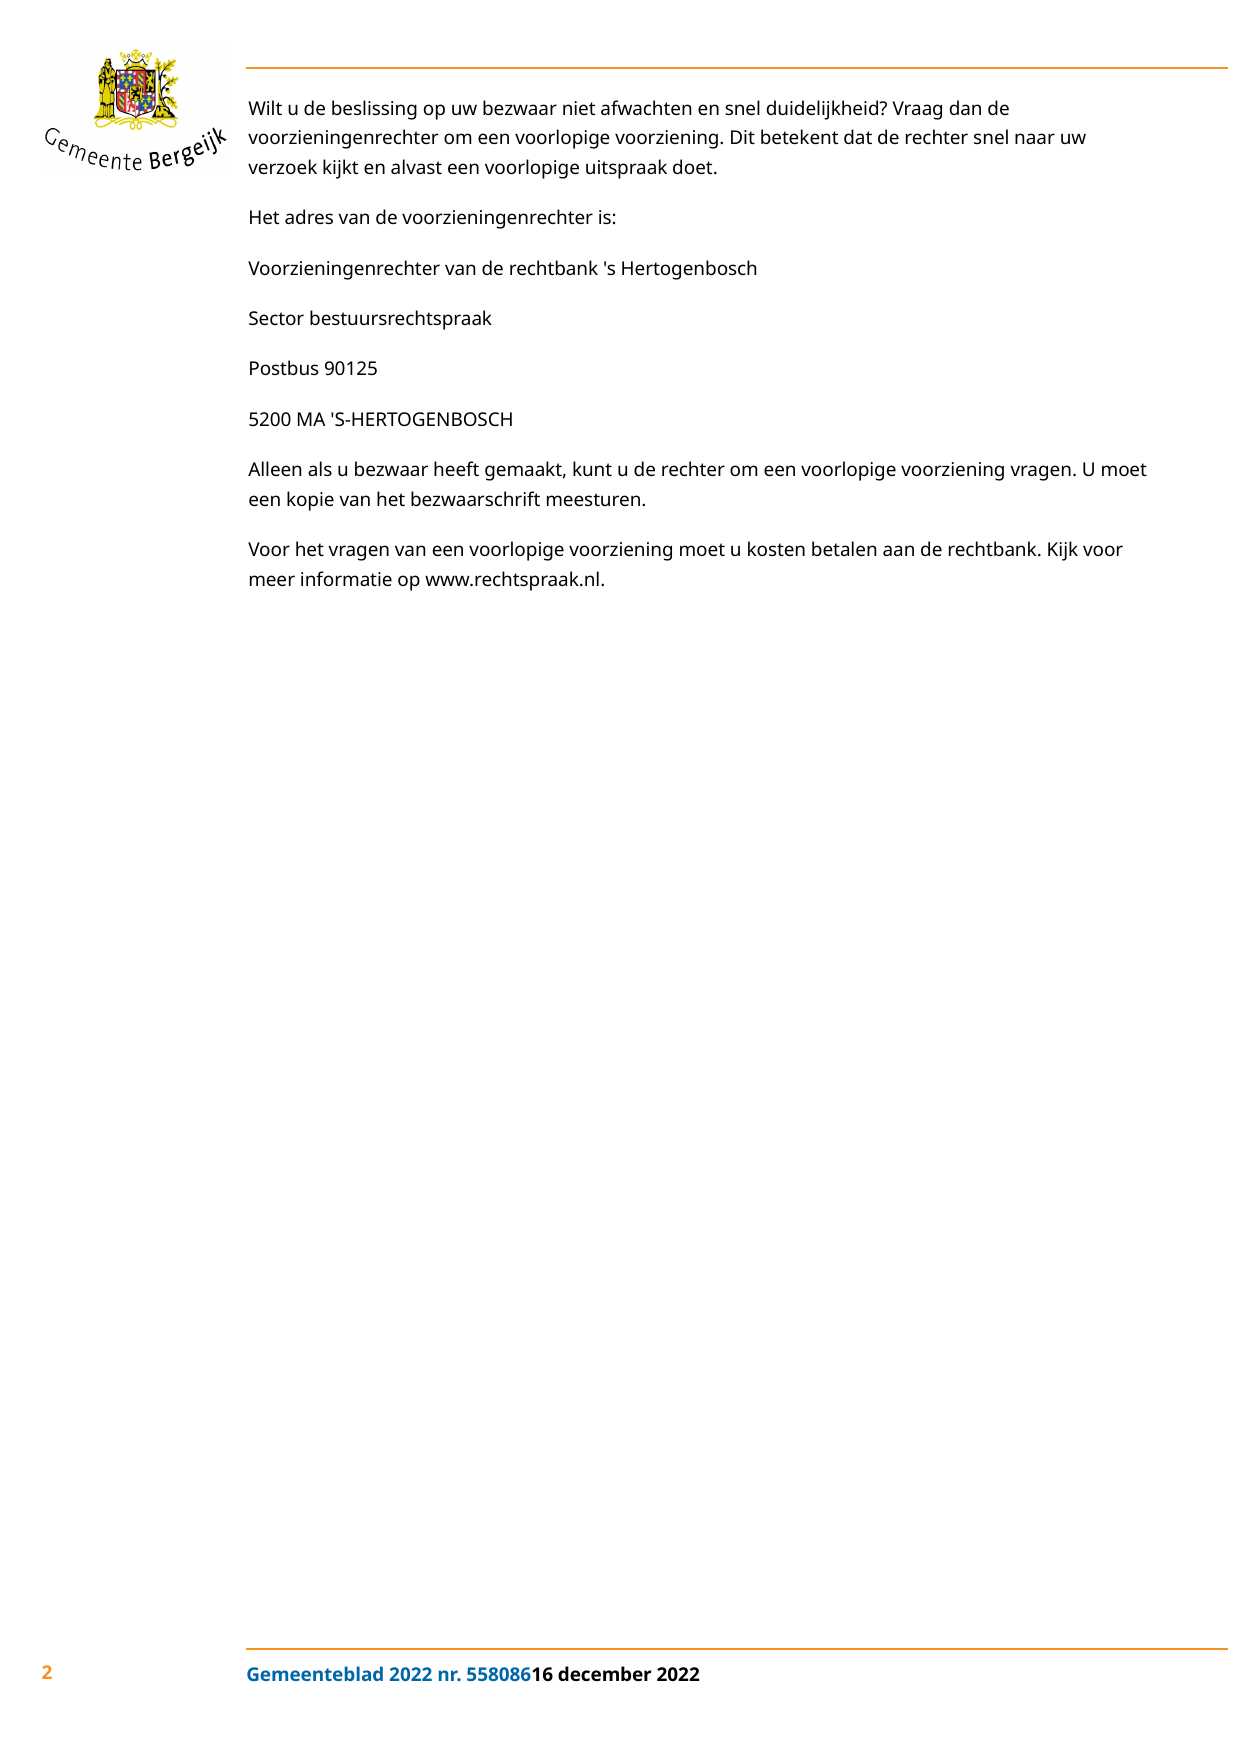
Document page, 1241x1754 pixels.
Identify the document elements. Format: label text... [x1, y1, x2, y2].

text Voorzieningenrechter van de rechtbank 's Hertogenbosch [248, 255, 1152, 281]
text Voor het vragen van een voorlopige voorziening moet u kosten betalen aan de rechtbank. Kijk voor meer informatie op www.rechtspraak.nl. [248, 536, 1152, 592]
text Sector bestuursrechtspraak [248, 305, 1152, 331]
text Postbus 90125 [248, 356, 1152, 381]
picture [41, 47, 231, 172]
text 5200 MA 'S-HERTOGENBOSCH [248, 406, 1152, 432]
text Het adres van de voorzieningenrechter is: [248, 204, 1152, 230]
text Alleen als u bezwaar heeft gemaakt, kunt u de rechter om een voorlopige voorziening vragen. U moet een kopie van het bezwaarschrift meesturen. [248, 456, 1152, 512]
text Wilt u de beslissing op uw bezwaar niet afwachten en snel duidelijkheid? Vraag dan de voorzieningenrechter om een voorlopige voorziening. Dit betekent dat de rechter snel naar uw verzoek kijkt en alvast een voorlopige uitspraak doet. [248, 95, 1152, 180]
